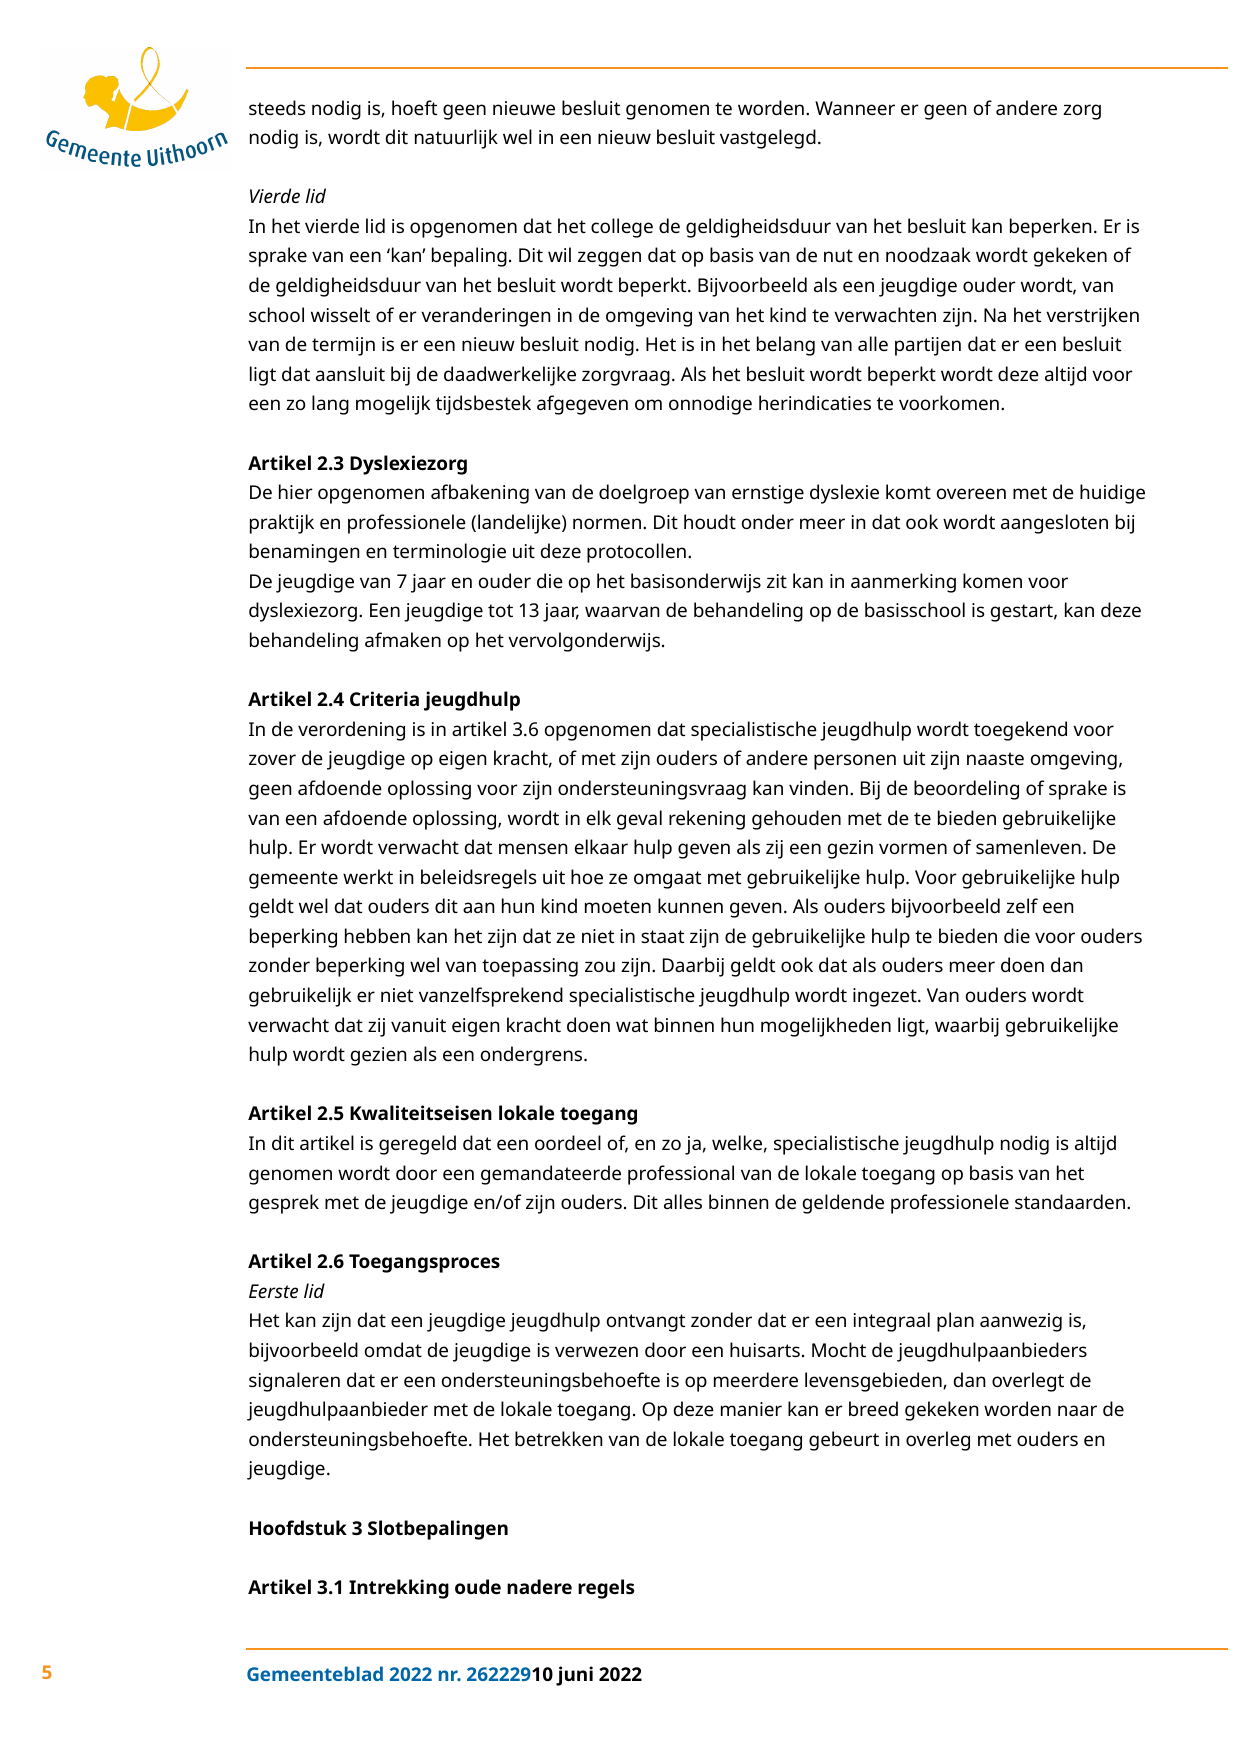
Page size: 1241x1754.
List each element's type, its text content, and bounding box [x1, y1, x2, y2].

text In het vierde lid is opgenomen dat het college de geldigheidsduur van het besluit kan beperken. Er is sprake van een ‘kan’ bepaling. Dit wil zeggen dat op basis van de nut en noodzaak wordt gekeken of de geldigheidsduur van het besluit wordt beperkt. Bijvoorbeeld als een jeugdige ouder wordt, van school wisselt of er veranderingen in de omgeving van het kind te verwachten zijn. Na het verstrijken van de termijn is er een nieuw besluit nodig. Het is in het belang van alle partijen dat er een besluit ligt dat aansluit bij de daadwerkelijke zorgvraag. Als het besluit wordt beperkt wordt deze altijd voor een zo lang mogelijk tijdsbestek afgegeven om onnodige herindicaties te voorkomen. [248, 213, 1152, 416]
text In dit artikel is geregeld dat een oordeel of, en zo ja, welke, specialistische jeugdhulp nodig is altijd genomen wordt door een gemandateerde professional van de lokale toegang op basis van het gesprek met de jeugdige en/of zijn ouders. Dit alles binnen de geldende professionele standaarden. [248, 1130, 1152, 1215]
text Artikel 2.5 Kwaliteitseisen lokale toegang [248, 1101, 1152, 1126]
text Het kan zijn dat een jeugdige jeugdhulp ontvangt zonder dat er een integraal plan aanwezig is, bijvoorbeeld omdat de jeugdige is verwezen door een huisarts. Mocht de jeugdhulpaanbieders signaleren dat er een ondersteuningsbehoefte is op meerdere levensgebieden, dan overlegt de jeugdhulpaanbieder met de lokale toegang. Op deze manier kan er breed gekeken worden naar de ondersteuningsbehoefte. Het betrekken van de lokale toegang gebeurt in overleg met ouders en jeugdige. [248, 1308, 1152, 1481]
text De hier opgenomen afbakening van de doelgroep van ernstige dyslexie komt overeen met de huidige praktijk en professionele (landelijke) normen. Dit houdt onder meer in dat ook wordt aangesloten bij benamingen en terminologie uit deze protocollen. [248, 479, 1152, 564]
text Artikel 2.4 Criteria jeugdhulp [248, 686, 1152, 712]
text Artikel 2.6 Toegangsproces [248, 1248, 1152, 1274]
text steeds nodig is, hoeft geen nieuwe besluit genomen te worden. Wanneer er geen of andere zorg nodig is, wordt dit natuurlijk wel in een nieuw besluit vastgelegd. [248, 95, 1152, 150]
picture [41, 47, 231, 172]
text Artikel 3.1 Intrekking oude nadere regels [248, 1574, 1152, 1600]
text De jeugdige van 7 jaar en ouder die op het basisonderwijs zit kan in aanmerking komen voor dyslexiezorg. Een jeugdige tot 13 jaar, waarvan de behandeling op de basisschool is gestart, kan deze behandeling afmaken op het vervolgonderwijs. [248, 568, 1152, 653]
text Vierde lid [248, 183, 1152, 209]
text Artikel 2.3 Dyslexiezorg [248, 450, 1152, 476]
text Hoofdstuk 3 Slotbepalingen [248, 1515, 1152, 1541]
text In de verordening is in artikel 3.6 opgenomen dat specialistische jeugdhulp wordt toegekend voor zover de jeugdige op eigen kracht, of met zijn ouders of andere personen uit zijn naaste omgeving, geen afdoende oplossing voor zijn ondersteuningsvraag kan vinden. Bij de beoordeling of sprake is van een afdoende oplossing, wordt in elk geval rekening gehouden met de te bieden gebruikelijke hulp. Er wordt verwacht dat mensen elkaar hulp geven als zij een gezin vormen of samenleven. De gemeente werkt in beleidsregels uit hoe ze omgaat met gebruikelijke hulp. Voor gebruikelijke hulp geldt wel dat ouders dit aan hun kind moeten kunnen geven. Als ouders bijvoorbeeld zelf een beperking hebben kan het zijn dat ze niet in staat zijn de gebruikelijke hulp te bieden die voor ouders zonder beperking wel van toepassing zou zijn. Daarbij geldt ook dat als ouders meer doen dan gebruikelijk er niet vanzelfsprekend specialistische jeugdhulp wordt ingezet. Van ouders wordt verwacht dat zij vanuit eigen kracht doen wat binnen hun mogelijkheden ligt, waarbij gebruikelijke hulp wordt gezien als een ondergrens. [248, 716, 1152, 1067]
text Eerste lid [248, 1278, 1152, 1304]
